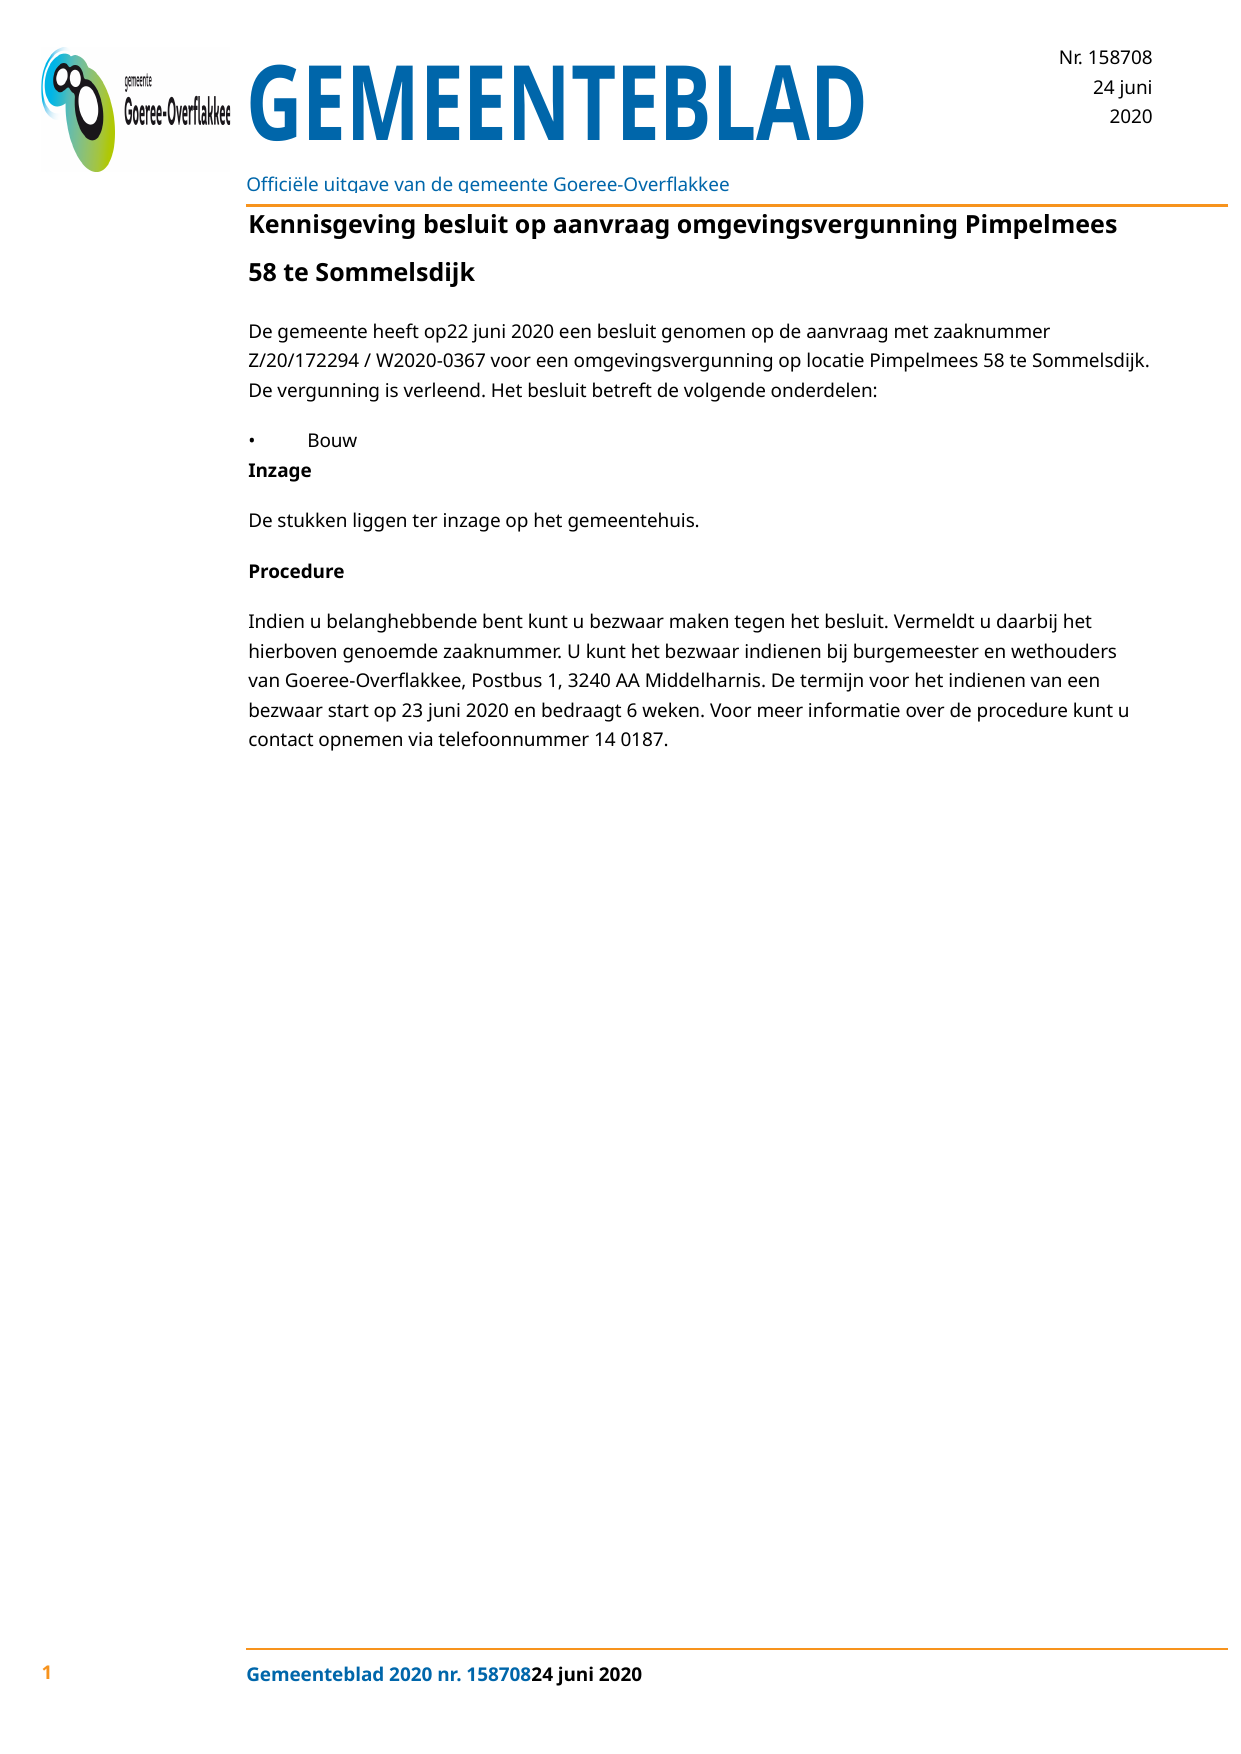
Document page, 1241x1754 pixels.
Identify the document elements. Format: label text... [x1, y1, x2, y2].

text Inzage [248, 457, 1152, 483]
text Procedure [248, 558, 1152, 584]
text Kennisgeving besluit op aanvraag omgevingsvergunning Pimpelmees 58 te Sommelsdijk [248, 207, 1152, 288]
picture [41, 47, 231, 172]
text De stukken liggen ter inzage op het gemeentehuis. [248, 507, 1152, 533]
text Indien u belanghebbende bent kunt u bezwaar maken tegen het besluit. Vermeldt u daarbij het hierboven genoemde zaaknummer. U kunt het bezwaar indienen bij burgemeester en wethouders van Goeree-Overflakkee, Postbus 1, 3240 AA Middelharnis. De termijn voor het indienen van een bezwaar start op 23 juni 2020 en bedraagt 6 weken. Voor meer informatie over de procedure kunt u contact opnemen via telefoonnummer 14 0187. [248, 608, 1152, 752]
text De gemeente heeft op22 juni 2020 een besluit genomen op de aanvraag met zaaknummer Z/20/172294 / W2020-0367 voor een omgevingsvergunning op locatie Pimpelmees 58 te Sommelsdijk. De vergunning is verleend. Het besluit betreft de volgende onderdelen: [248, 318, 1152, 403]
list Bouw [248, 427, 1152, 453]
